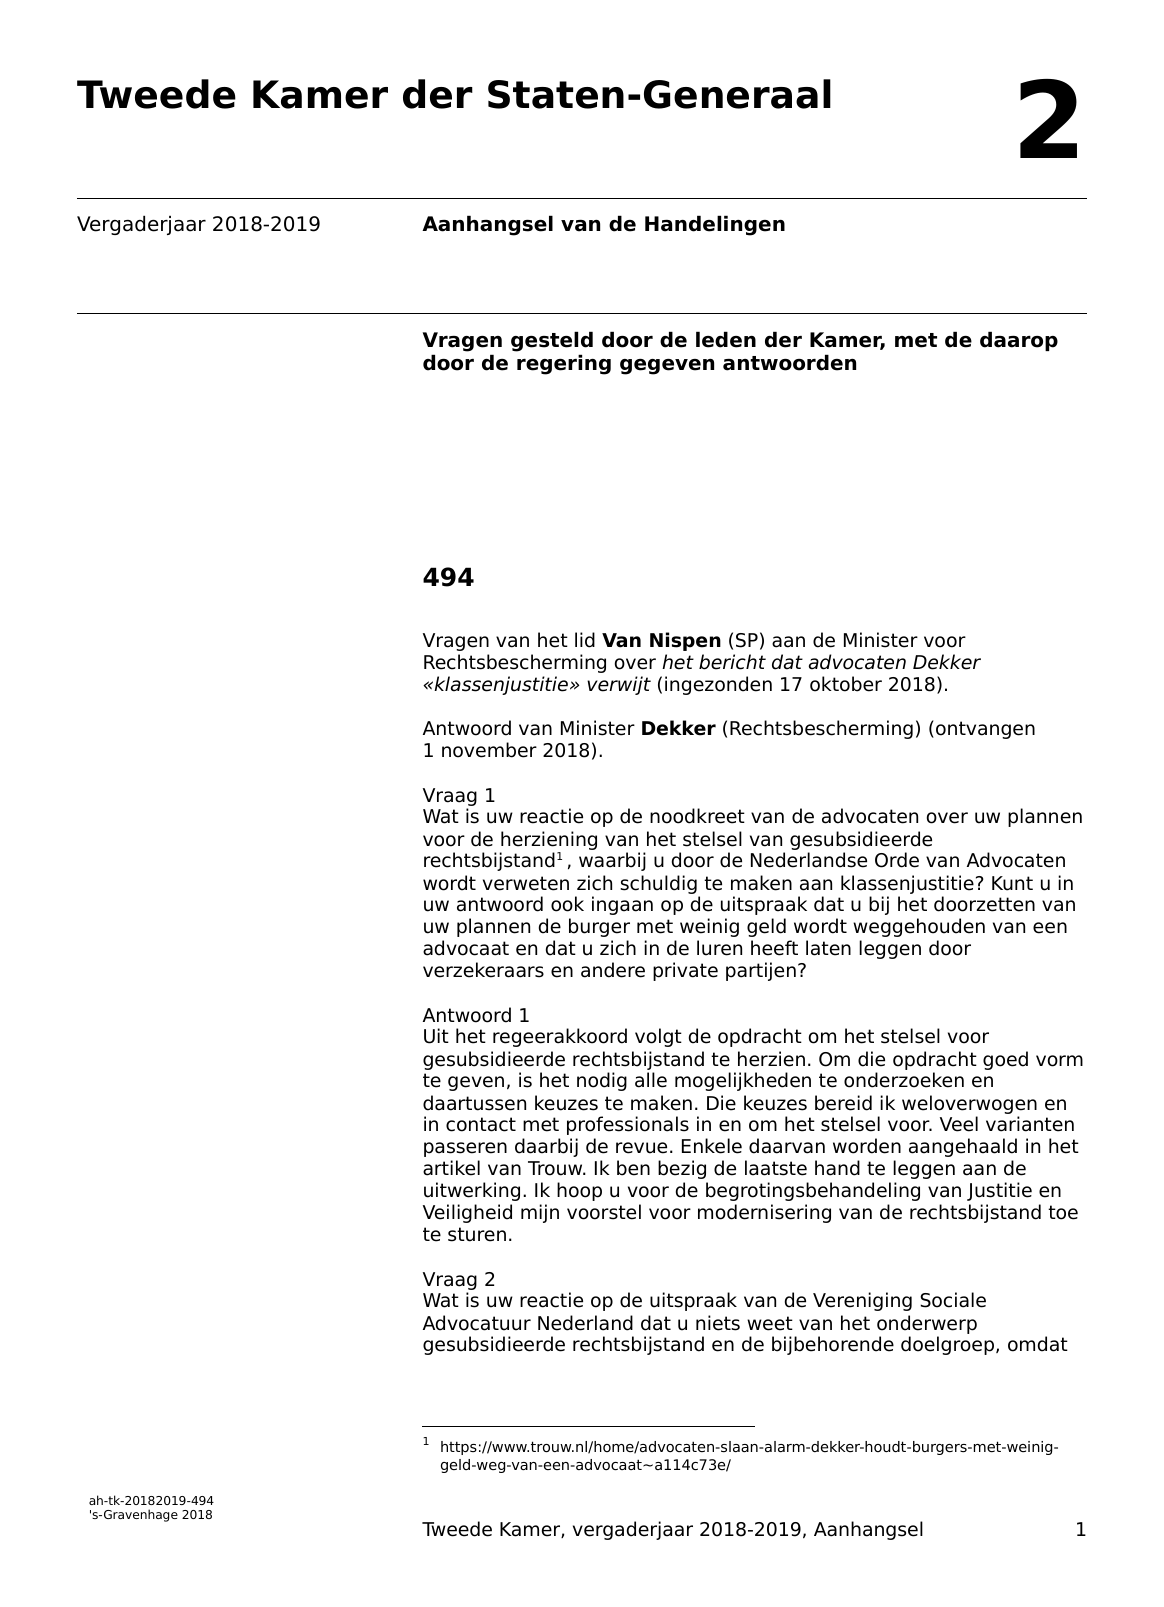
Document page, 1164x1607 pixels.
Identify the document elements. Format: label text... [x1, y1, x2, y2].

text Wat is uw reactie op de uitspraak van de Vereniging Sociale Advocatuur Nederland dat u niets weet van het onderwerp gesubsidieerde rechtsbijstand en de bijbehorende doelgroep, omdat [422, 1290, 1087, 1356]
text 494 [422, 563, 1087, 592]
table_header 2 [886, 59, 1087, 198]
table_cell Vergaderjaar 2018-2019 [77, 199, 422, 313]
table_cell Vragen gesteld door de leden der Kamer, met de daarop door de regering gegeven antwoorden [422, 314, 1087, 375]
text 's-Gravenhage 2018 [88, 1508, 323, 1522]
text Vraag 1 [422, 784, 1087, 806]
table_cell Aanhangsel van de Handelingen [422, 199, 1087, 313]
text Antwoord van Minister Dekker (Rechtsbescherming) (ontvangen 1 november 2018). [422, 718, 1087, 762]
table_header Tweede Kamer der Staten-Generaal [77, 59, 886, 198]
text Vraag 2 [422, 1268, 1087, 1290]
text https://www.trouw.nl/home/advocaten-slaan-alarm-dekker-houdt-burgers-met-weinig-geld-weg-van-een-advocaat~a114c73e/ [422, 1435, 1087, 1474]
text Uit het regeerakkoord volgt de opdracht om het stelsel voor gesubsidieerde rechtsbijstand te herzien. Om die opdracht goed vorm te geven, is het nodig alle mogelijkheden te onderzoeken en daartussen keuzes te maken. Die keuzes bereid ik weloverwogen en in contact met professionals in en om het stelsel voor. Veel varianten passeren daarbij de revue. Enkele daarvan worden aangehaald in het artikel van Trouw. Ik ben bezig de laatste hand te leggen aan de uitwerking. Ik hoop u voor de begrotingsbehandeling van Justitie en Veiligheid mijn voorstel voor modernisering van de rechtsbijstand toe te sturen. [422, 1026, 1087, 1246]
text Antwoord 1 [422, 1004, 1087, 1026]
table_cell [77, 314, 422, 375]
text Vragen van het lid Van Nispen (SP) aan de Minister voor Rechtsbescherming over het bericht dat advocaten Dekker «klassenjustitie» verwijt (ingezonden 17 oktober 2018). [422, 630, 1087, 696]
text Wat is uw reactie op de noodkreet van de advocaten over uw plannen voor de herziening van het stelsel van gesubsidieerde rechtsbijstand, waarbij u door de Nederlandse Orde van Advocaten wordt verweten zich schuldig te maken aan klassenjustitie? Kunt u in uw antwoord ook ingaan op de uitspraak dat u bij het doorzetten van uw plannen de burger met weinig geld wordt weggehouden van een advocaat en dat u zich in de luren heeft laten leggen door verzekeraars en andere private partijen? [422, 806, 1087, 982]
text ah-tk-20182019-494 [88, 1494, 323, 1508]
